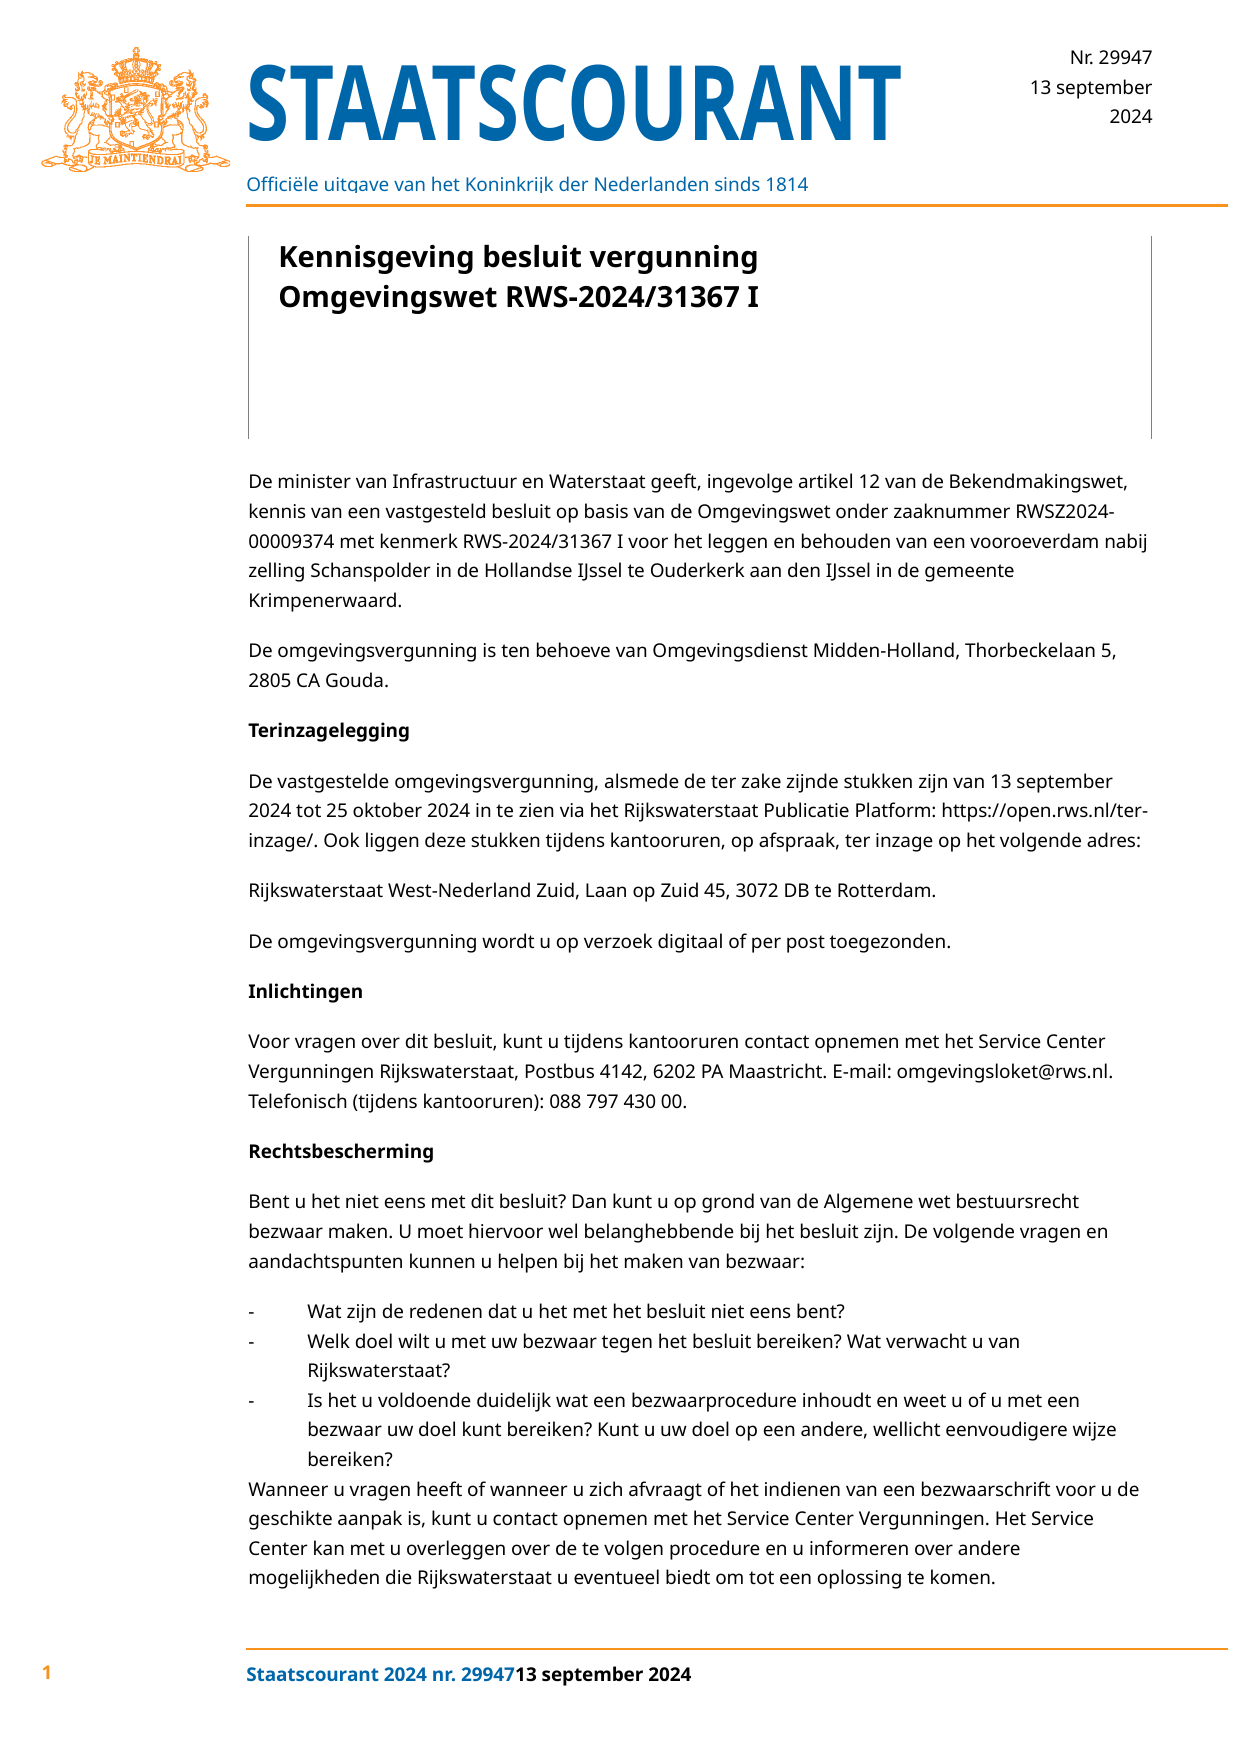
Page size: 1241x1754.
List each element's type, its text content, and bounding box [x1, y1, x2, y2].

text De vastgestelde omgevingsvergunning, alsmede de ter zake zijnde stukken zijn van 13 september 2024 tot 25 oktober 2024 in te zien via het Rijkswaterstaat Publicatie Platform: https://open.rws.nl/ter-inzage/. Ook liggen deze stukken tijdens kantooruren, op afspraak, ter inzage op het volgende adres: [248, 768, 1152, 853]
table_header [850, 414, 1151, 439]
text Rechtsbescherming [248, 1138, 1152, 1164]
text Voor vragen over dit besluit, kunt u tijdens kantooruren contact opnemen met het Service Center Vergunningen Rijkswaterstaat, Postbus 4142, 6202 PA Maastricht. E-mail: omgevingsloket@rws.nl. Telefonisch (tijdens kantooruren): 088 797 430 00. [248, 1029, 1152, 1113]
text Rijkswaterstaat West-Nederland Zuid, Laan op Zuid 45, 3072 DB te Rotterdam. [248, 877, 1152, 903]
picture [912, 236, 1090, 414]
table_header [850, 236, 912, 413]
text Bent u het niet eens met dit besluit? Dan kunt u op grond van de Algemene wet bestuursrecht bezwaar maken. U moet hiervoor wel belanghebbende bij het besluit zijn. De volgende vragen en aandachtspunten kunnen u helpen bij het maken van bezwaar: [248, 1189, 1152, 1273]
text Inlichtingen [248, 978, 1152, 1004]
list Welk doel wilt u met uw bezwaar tegen het besluit bereiken? Wat verwacht u van Rijkswaterstaat? [248, 1328, 1152, 1383]
table_header Kennisgeving besluit vergunning Omgevingswet RWS-2024/31367 I [249, 236, 850, 439]
text Terinzagelegging [248, 717, 1152, 743]
text De omgevingsvergunning wordt u op verzoek digitaal of per post toegezonden. [248, 928, 1152, 953]
text De minister van Infrastructuur en Waterstaat geeft, ingevolge artikel 12 van de Bekendmakingswet, kennis van een vastgesteld besluit op basis van de Omgevingswet onder zaaknummer RWSZ2024-00009374 met kenmerk RWS-2024/31367 I voor het leggen en behouden van een vooroeverdam nabij zelling Schanspolder in de Hollandse IJssel te Ouderkerk aan den IJssel in de gemeente Krimpenerwaard. [248, 469, 1152, 613]
list Is het u voldoende duidelijk wat een bezwaarprocedure inhoudt en weet u of u met een bezwaar uw doel kunt bereiken? Kunt u uw doel op een andere, wellicht eenvoudigere wijze bereiken? [248, 1387, 1152, 1472]
text De omgevingsvergunning is ten behoeve van Omgevingsdienst Midden-Holland, Thorbeckelaan 5, 2805 CA Gouda. [248, 637, 1152, 693]
list Wat zijn de redenen dat u het met het besluit niet eens bent? [248, 1298, 1152, 1324]
text Wanneer u vragen heeft of wanneer u zich afvraagt of het indienen van een bezwaarschrift voor u de geschikte aanpak is, kunt u contact opnemen met het Service Center Vergunningen. Het Service Center kan met u overleggen over de te volgen procedure en u informeren over andere mogelijkheden die Rijkswaterstaat u eventueel biedt om tot een oplossing te komen. [248, 1476, 1152, 1590]
table_header [1090, 236, 1151, 413]
picture [41, 47, 231, 172]
